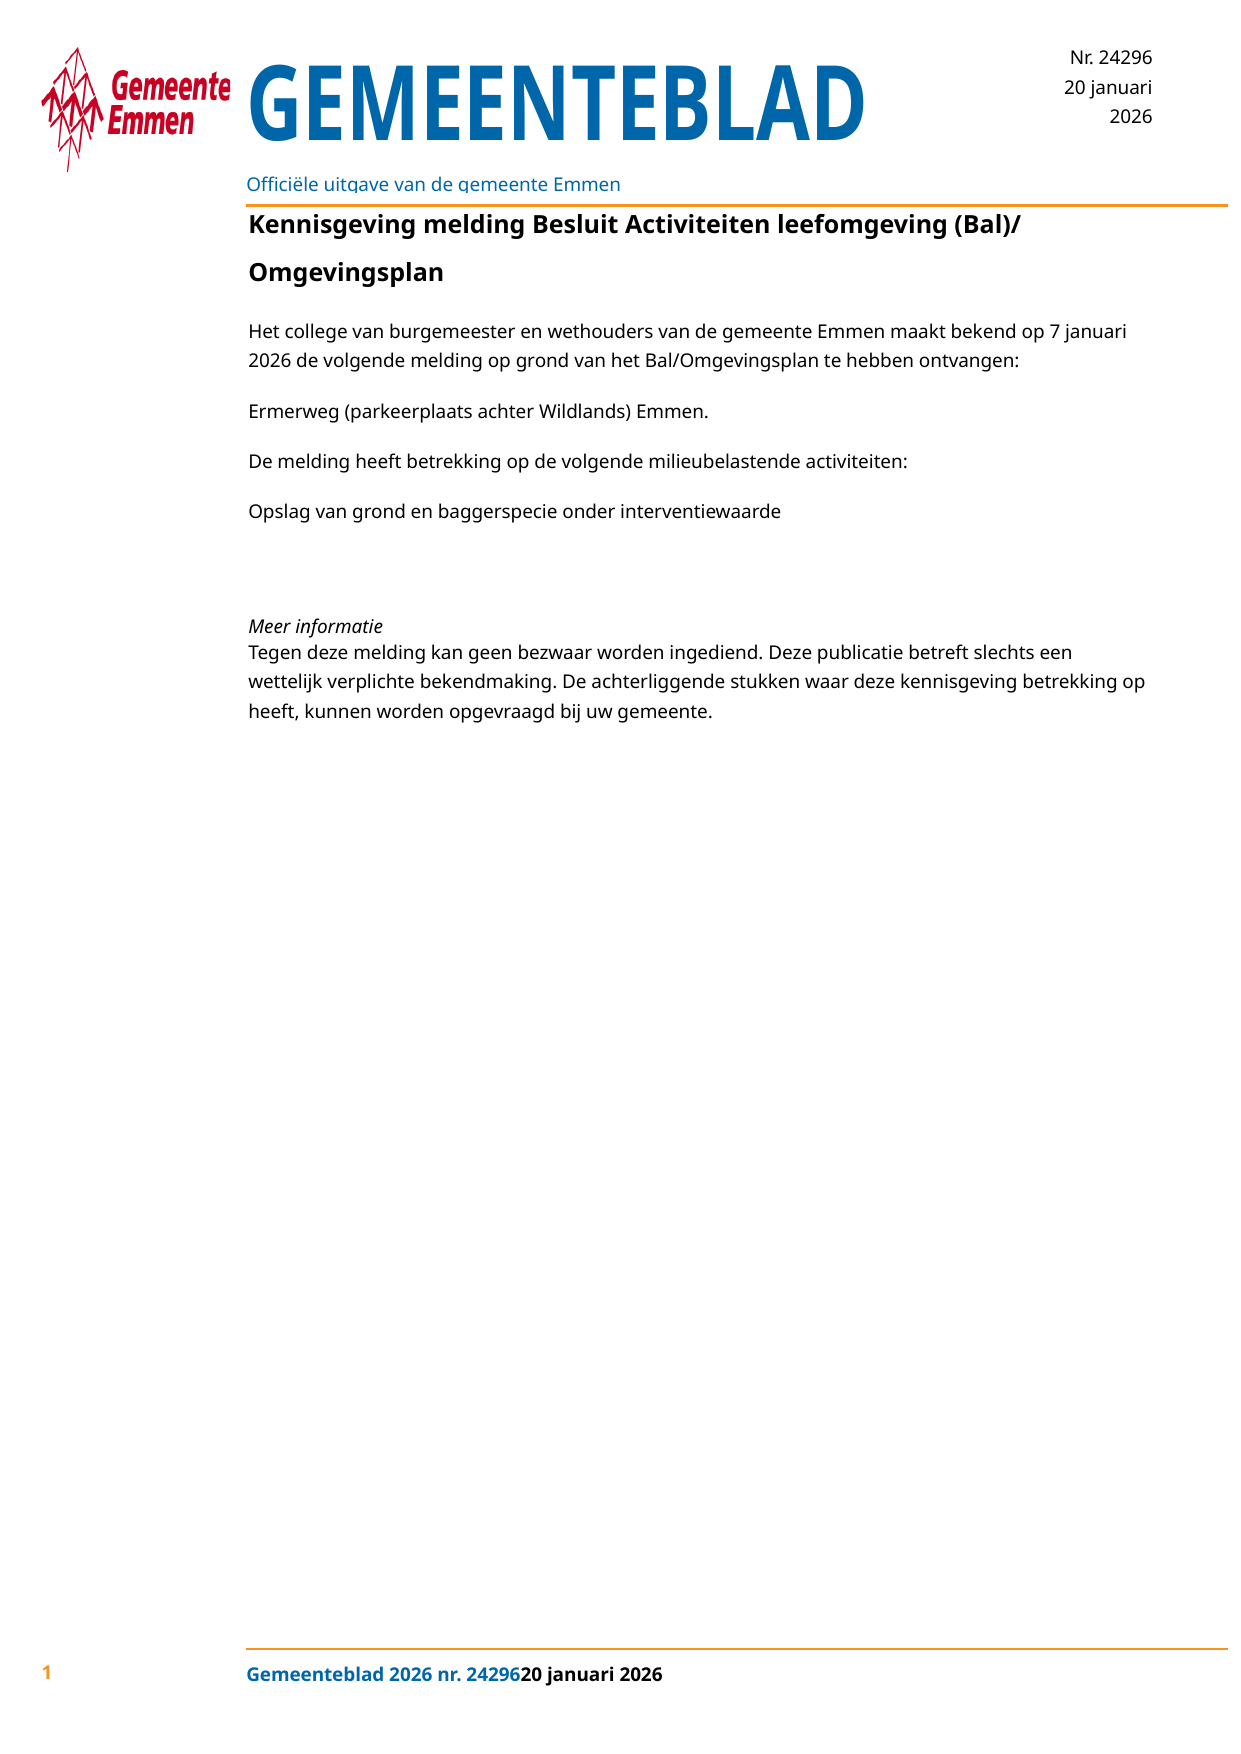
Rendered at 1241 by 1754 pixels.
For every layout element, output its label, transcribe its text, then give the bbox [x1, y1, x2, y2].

text Tegen deze melding kan geen bezwaar worden ingediend. Deze publicatie betreft slechts een wettelijk verplichte bekendmaking. De achterliggende stukken waar deze kennisgeving betrekking op heeft, kunnen worden opgevraagd bij uw gemeente. [248, 639, 1152, 724]
text Opslag van grond en baggerspecie onder interventiewaarde [248, 499, 1152, 524]
text Ermerweg (parkeerplaats achter Wildlands) Emmen. [248, 398, 1152, 424]
text De melding heeft betrekking op de volgende milieubelastende activiteiten: [248, 448, 1152, 474]
text Het college van burgemeester en wethouders van de gemeente Emmen maakt bekend op 7 januari 2026 de volgende melding op grond van het Bal/Omgevingsplan te hebben ontvangen: [248, 318, 1152, 373]
picture [41, 47, 231, 172]
text Kennisgeving melding Besluit Activiteiten leefomgeving (Bal)/ Omgevingsplan [248, 207, 1152, 288]
text Meer informatie [248, 613, 1152, 639]
